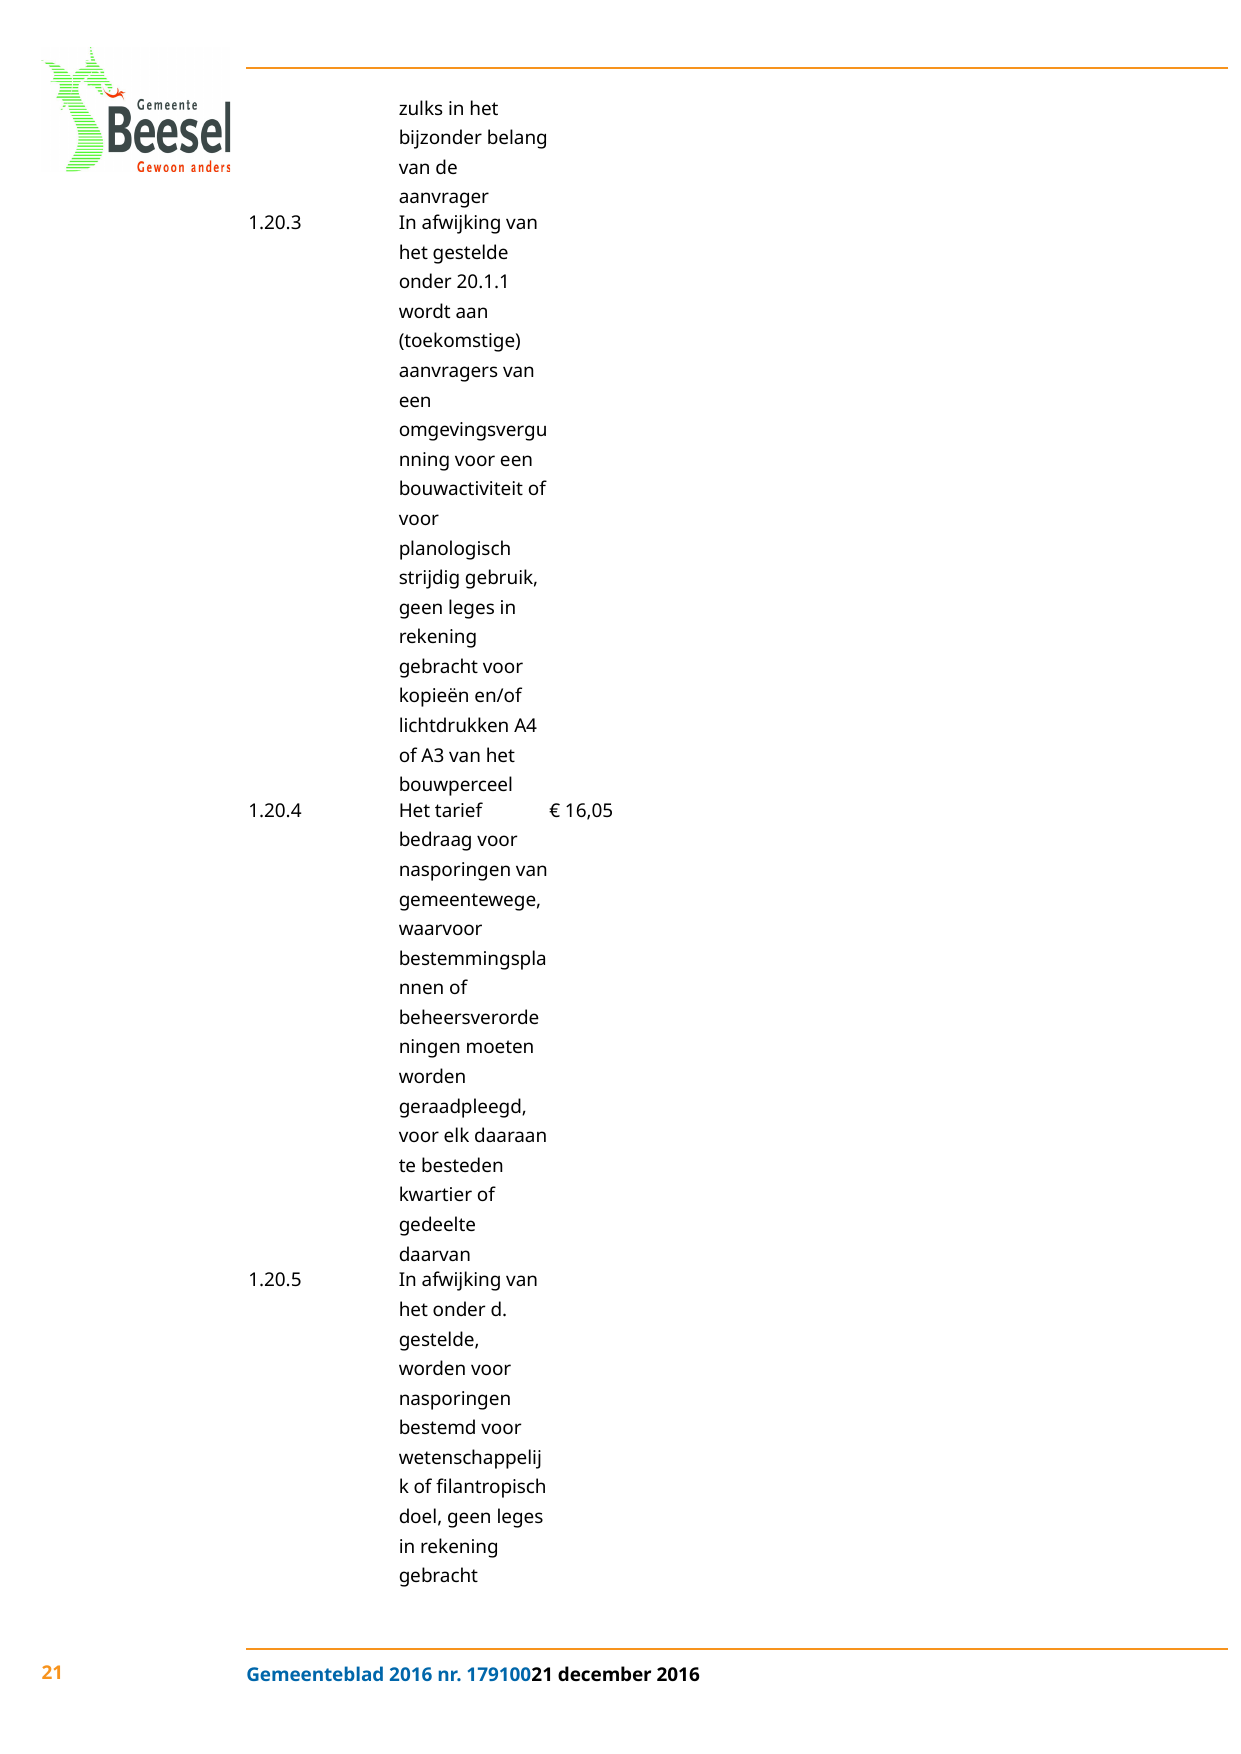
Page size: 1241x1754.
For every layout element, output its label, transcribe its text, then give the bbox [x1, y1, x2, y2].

table_cell In afwijking van het gestelde onder 20.1.1 wordt aan (toekomstige) aanvragers van een omgevingsvergunning voor een bouwactiviteit of voor planologisch strijdig gebruik, geen leges in rekening gebracht voor kopieën en/of lichtdrukken A4 of A3 van het bouwperceel [399, 209, 549, 797]
table_cell € 16,05 [549, 797, 700, 1267]
table_cell [549, 1267, 700, 1588]
table_cell zulks in het bijzonder belang van de aanvrager [399, 95, 549, 209]
table_cell 1.20.5 [248, 1267, 398, 1588]
table_cell [549, 209, 700, 797]
table_cell 1.20.3 [248, 209, 398, 797]
table_cell [549, 95, 700, 209]
table_cell In afwijking van het onder d. gestelde, worden voor nasporingen bestemd voor wetenschappelijk of filantropisch doel, geen leges in rekening gebracht [399, 1267, 549, 1588]
table_cell 1.20.4 [248, 797, 398, 1267]
picture [41, 47, 231, 172]
table_cell Het tarief bedraag voor nasporingen van gemeentewege, waarvoor bestemmingsplannen of beheersverordeningen moeten worden geraadpleegd, voor elk daaraan te besteden kwartier of gedeelte daarvan [399, 797, 549, 1267]
table_cell [248, 95, 398, 209]
